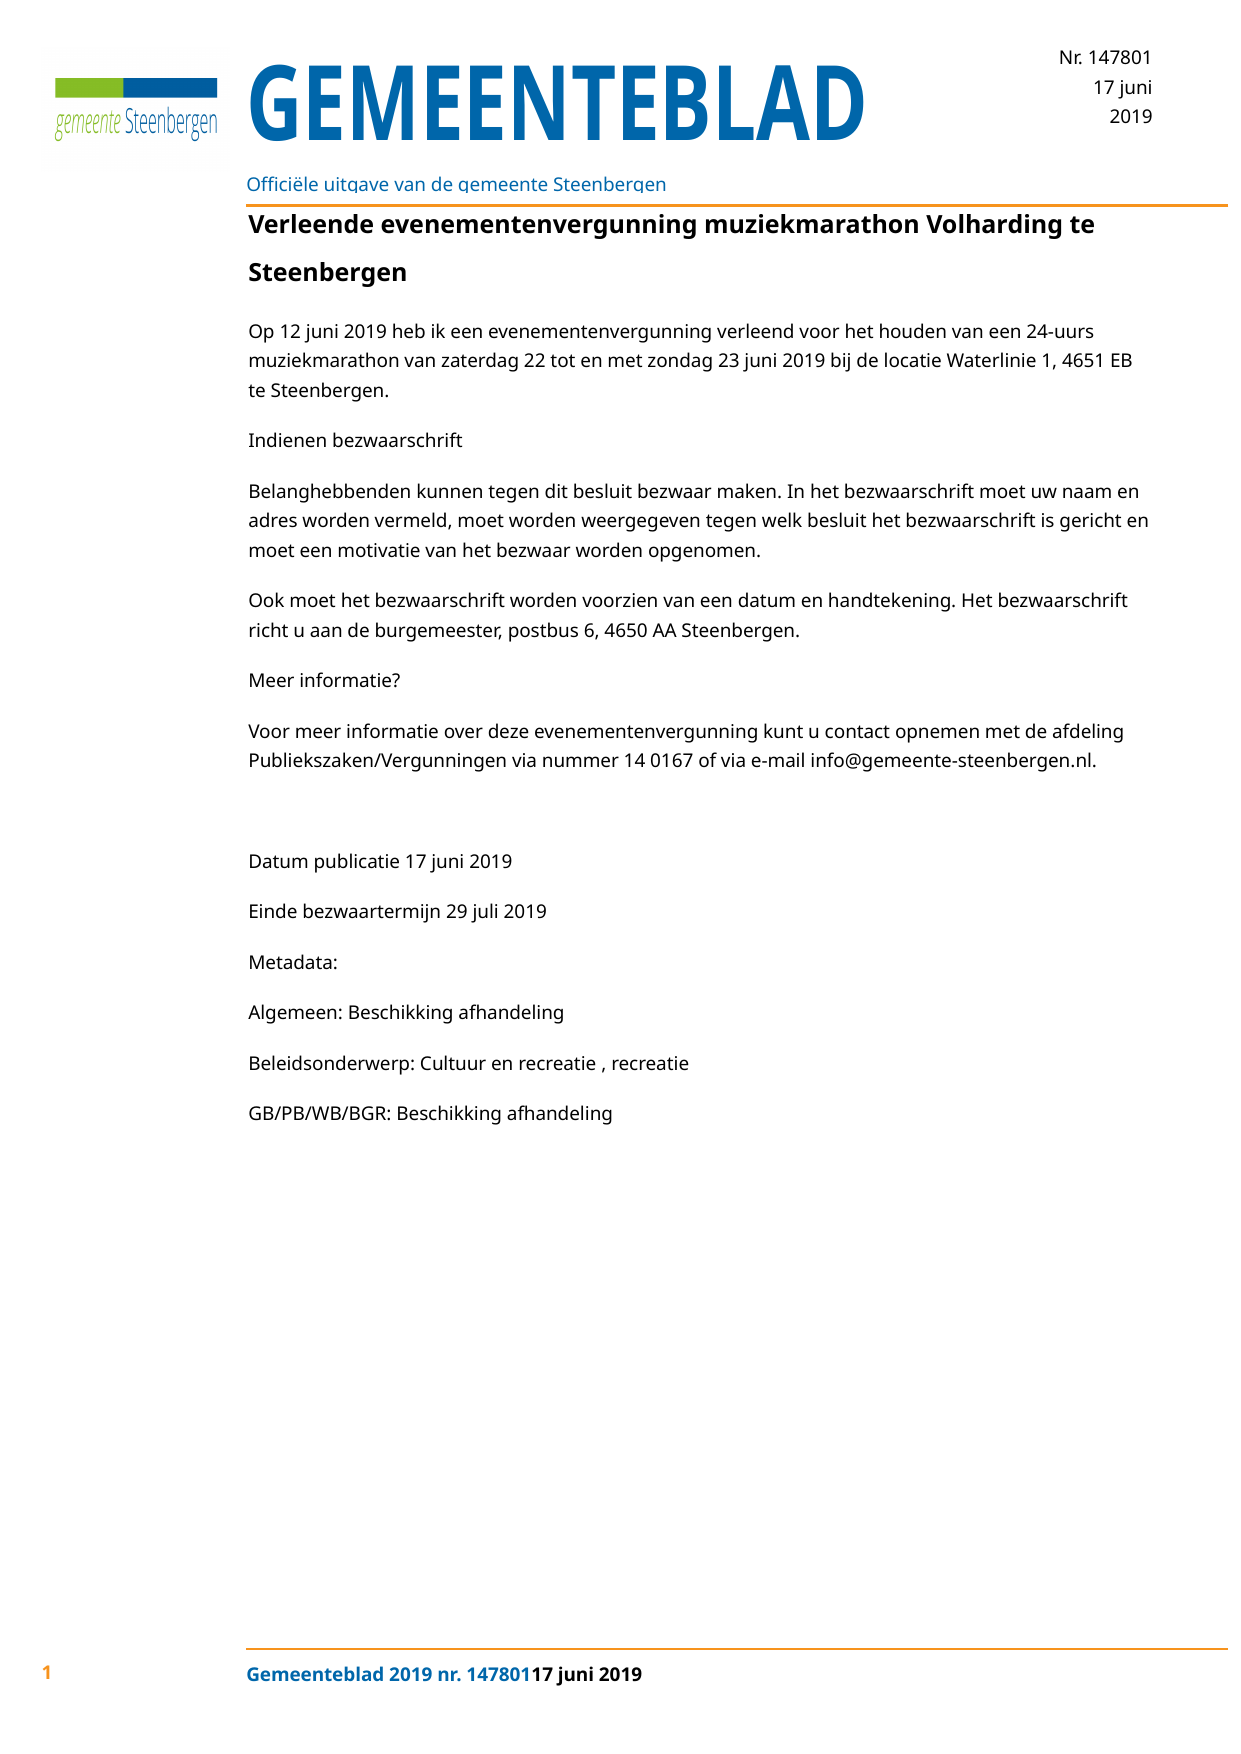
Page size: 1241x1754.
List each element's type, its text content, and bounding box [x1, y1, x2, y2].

text Beleidsonderwerp: Cultuur en recreatie , recreatie [248, 1050, 1152, 1076]
text Einde bezwaartermijn 29 juli 2019 [248, 899, 1152, 924]
text Voor meer informatie over deze evenementenvergunning kunt u contact opnemen met de afdeling Publiekszaken/Vergunningen via nummer 14 0167 of via e-mail info@gemeente-steenbergen.nl. [248, 718, 1152, 773]
text Metadata: [248, 949, 1152, 975]
text Verleende evenementenvergunning muziekmarathon Volharding te Steenbergen [248, 207, 1152, 288]
text Indienen bezwaarschrift [248, 427, 1152, 453]
text Belanghebbenden kunnen tegen dit besluit bezwaar maken. In het bezwaarschrift moet uw naam en adres worden vermeld, moet worden weergegeven tegen welk besluit het bezwaarschrift is gericht en moet een motivatie van het bezwaar worden opgenomen. [248, 478, 1152, 563]
text GB/PB/WB/BGR: Beschikking afhandeling [248, 1100, 1152, 1126]
text Algemeen: Beschikking afhandeling [248, 999, 1152, 1025]
text Meer informatie? [248, 667, 1152, 693]
text ­ [248, 798, 1152, 824]
text Ook moet het bezwaarschrift worden voorzien van een datum en handtekening. Het bezwaarschrift richt u aan de burgemeester, postbus 6, 4650 AA Steenbergen. [248, 587, 1152, 643]
text Op 12 juni 2019 heb ik een evenementenvergunning verleend voor het houden van een 24-uurs muziekmarathon van zaterdag 22 tot en met zondag 23 juni 2019 bij de locatie Waterlinie 1, 4651 EB te Steenbergen. [248, 318, 1152, 403]
picture [41, 47, 231, 172]
text Datum publicatie 17 juni 2019 [248, 848, 1152, 874]
